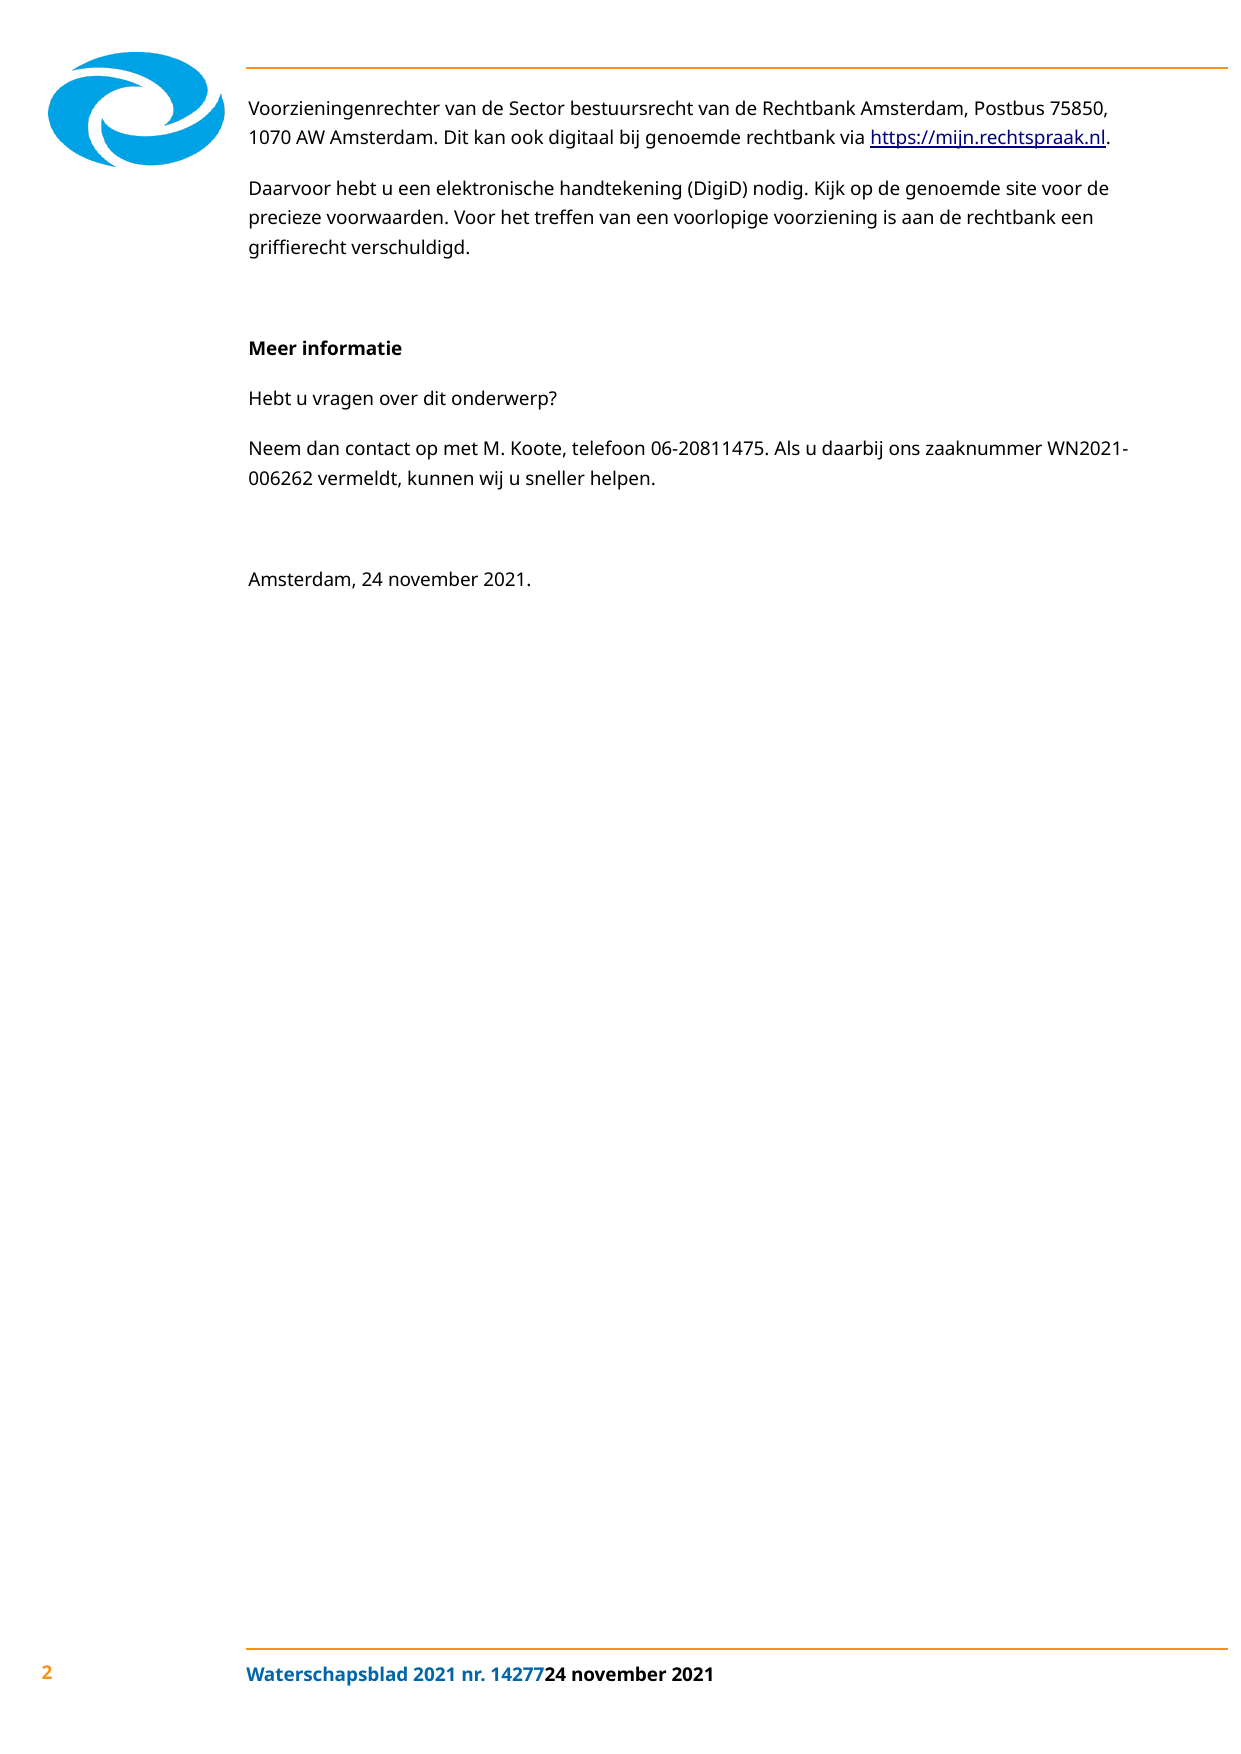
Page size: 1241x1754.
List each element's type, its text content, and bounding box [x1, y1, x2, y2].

text Meer informatie [248, 335, 1152, 361]
text Amsterdam, 24 november 2021. [248, 566, 1152, 592]
text Neem dan contact op met M. Koote, telefoon 06-20811475. Als u daarbij ons zaaknummer WN2021-006262 vermeldt, kunnen wij u sneller helpen. [248, 436, 1152, 491]
text Daarvoor hebt u een elektronische handtekening (DigiD) nodig. Kijk op de genoemde site voor de precieze voorwaarden. Voor het treffen van een voorlopige voorziening is aan de rechtbank een griffierecht verschuldigd. [248, 175, 1152, 260]
text Voorzieningenrechter van de Sector bestuursrecht van de Rechtbank Amsterdam, Postbus 75850, 1070 AW Amsterdam. Dit kan ook digitaal bij genoemde rechtbank via https://mijn.rechtspraak.nl. [248, 95, 1152, 150]
picture [41, 47, 231, 172]
text Hebt u vragen over dit onderwerp? [248, 385, 1152, 411]
